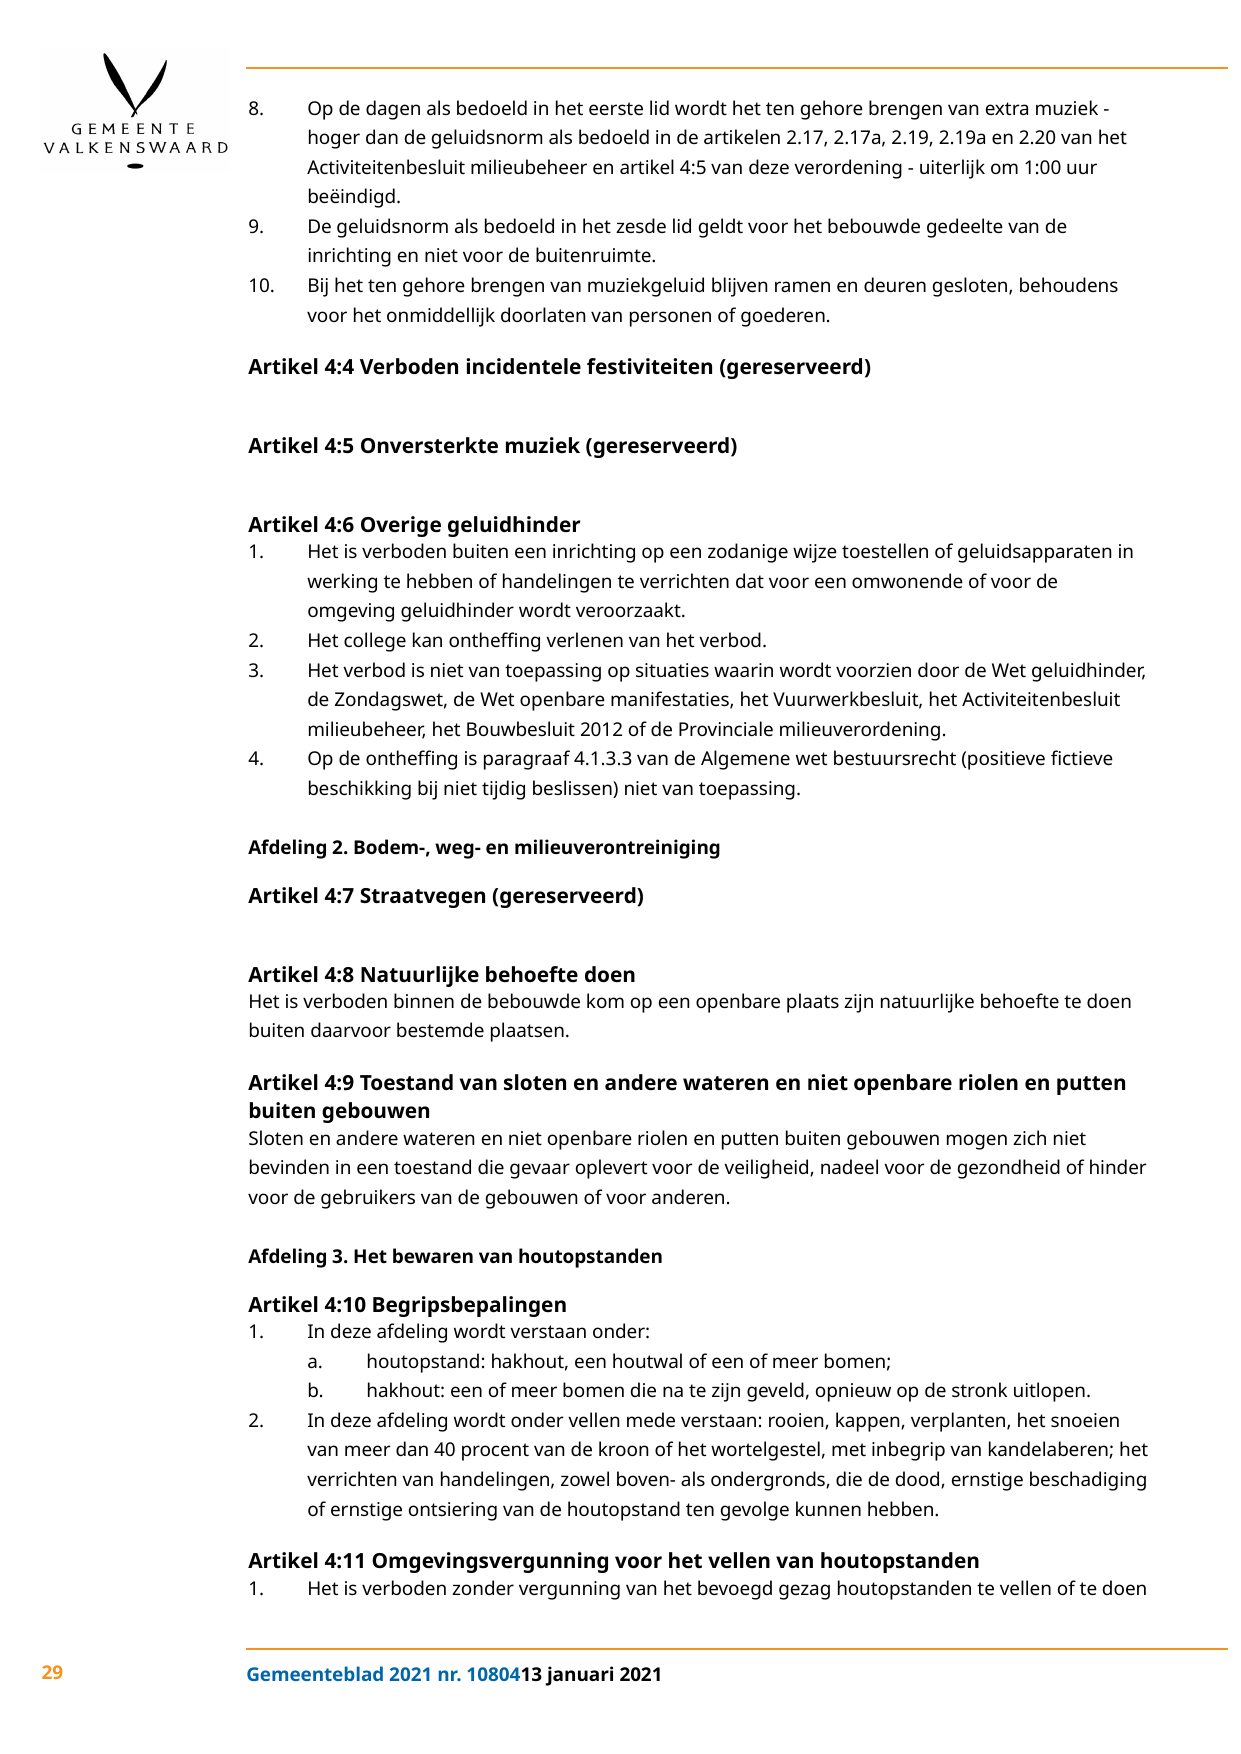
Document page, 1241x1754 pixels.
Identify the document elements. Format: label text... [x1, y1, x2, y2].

text Artikel 4:5 Onversterkte muziek (gereserveerd) [248, 431, 1152, 459]
list Bij het ten gehore brengen van muziekgeluid blijven ramen en deuren gesloten, behoudens voor het onmiddellijk doorlaten van personen of goederen. [248, 272, 1152, 328]
text Artikel 4:11 Omgevingsvergunning voor het vellen van houtopstanden [248, 1546, 1152, 1575]
list In deze afdeling wordt verstaan onder: [248, 1318, 1152, 1344]
text Het is verboden binnen de bebouwde kom op een openbare plaats zijn natuurlijke behoefte te doen buiten daarvoor bestemde plaatsen. [248, 988, 1152, 1043]
list Op de ontheffing is paragraaf 4.1.3.3 van de Algemene wet bestuursrecht (positieve fictieve beschikking bij niet tijdig beslissen) niet van toepassing. [248, 746, 1152, 801]
text Artikel 4:10 Begripsbepalingen [248, 1290, 1152, 1318]
list De geluidsnorm als bedoeld in het zesde lid geldt voor het bebouwde gedeelte van de inrichting en niet voor de buitenruimte. [248, 213, 1152, 268]
picture [41, 47, 231, 172]
list Het college kan ontheffing verlenen van het verbod. [248, 627, 1152, 653]
text Artikel 4:7 Straatvegen (gereserveerd) [248, 881, 1152, 909]
list houtopstand: hakhout, een houtwal of een of meer bomen; [307, 1348, 1152, 1374]
text Afdeling 2. Bodem-, weg- en milieuverontreiniging [248, 834, 1152, 860]
list hakhout: een of meer bomen die na te zijn geveld, opnieuw op de stronk uitlopen. [307, 1377, 1152, 1403]
text Artikel 4:4 Verboden incidentele festiviteiten (gereserveerd) [248, 352, 1152, 381]
list Het verbod is niet van toepassing op situaties waarin wordt voorzien door de Wet geluidhinder, de Zondagswet, de Wet openbare manifestaties, het Vuurwerkbesluit, het Activiteitenbesluit milieubeheer, het Bouwbesluit 2012 of de Provinciale milieuverordening. [248, 657, 1152, 742]
text Artikel 4:6 Overige geluidhinder [248, 510, 1152, 538]
list Het is verboden zonder vergunning van het bevoegd gezag houtopstanden te vellen of te doen [248, 1575, 1152, 1600]
list Het is verboden buiten een inrichting op een zodanige wijze toestellen of geluidsapparaten in werking te hebben of handelingen te verrichten dat voor een omwonende of voor de omgeving geluidhinder wordt veroorzaakt. [248, 538, 1152, 623]
text Artikel 4:8 Natuurlijke behoefte doen [248, 960, 1152, 988]
text Sloten en andere wateren en niet openbare riolen en putten buiten gebouwen mogen zich niet bevinden in een toestand die gevaar oplevert voor de veiligheid, nadeel voor de gezondheid of hinder voor de gebruikers van de gebouwen of voor anderen. [248, 1125, 1152, 1210]
list In deze afdeling wordt onder vellen mede verstaan: rooien, kappen, verplanten, het snoeien van meer dan 40 procent van de kroon of het wortelgestel, met inbegrip van kandelaberen; het verrichten van handelingen, zowel boven- als ondergronds, die de dood, ernstige beschadiging of ernstige ontsiering van de houtopstand ten gevolge kunnen hebben. [248, 1407, 1152, 1522]
list Op de dagen als bedoeld in het eerste lid wordt het ten gehore brengen van extra muziek - hoger dan de geluidsnorm als bedoeld in de artikelen 2.17, 2.17a, 2.19, 2.19a en 2.20 van het Activiteitenbesluit milieubeheer en artikel 4:5 van deze verordening - uiterlijk om 1:00 uur beëindigd. [248, 95, 1152, 209]
text Afdeling 3. Het bewaren van houtopstanden [248, 1243, 1152, 1269]
text Artikel 4:9 Toestand van sloten en andere wateren en niet openbare riolen en putten buiten gebouwen [248, 1068, 1152, 1125]
